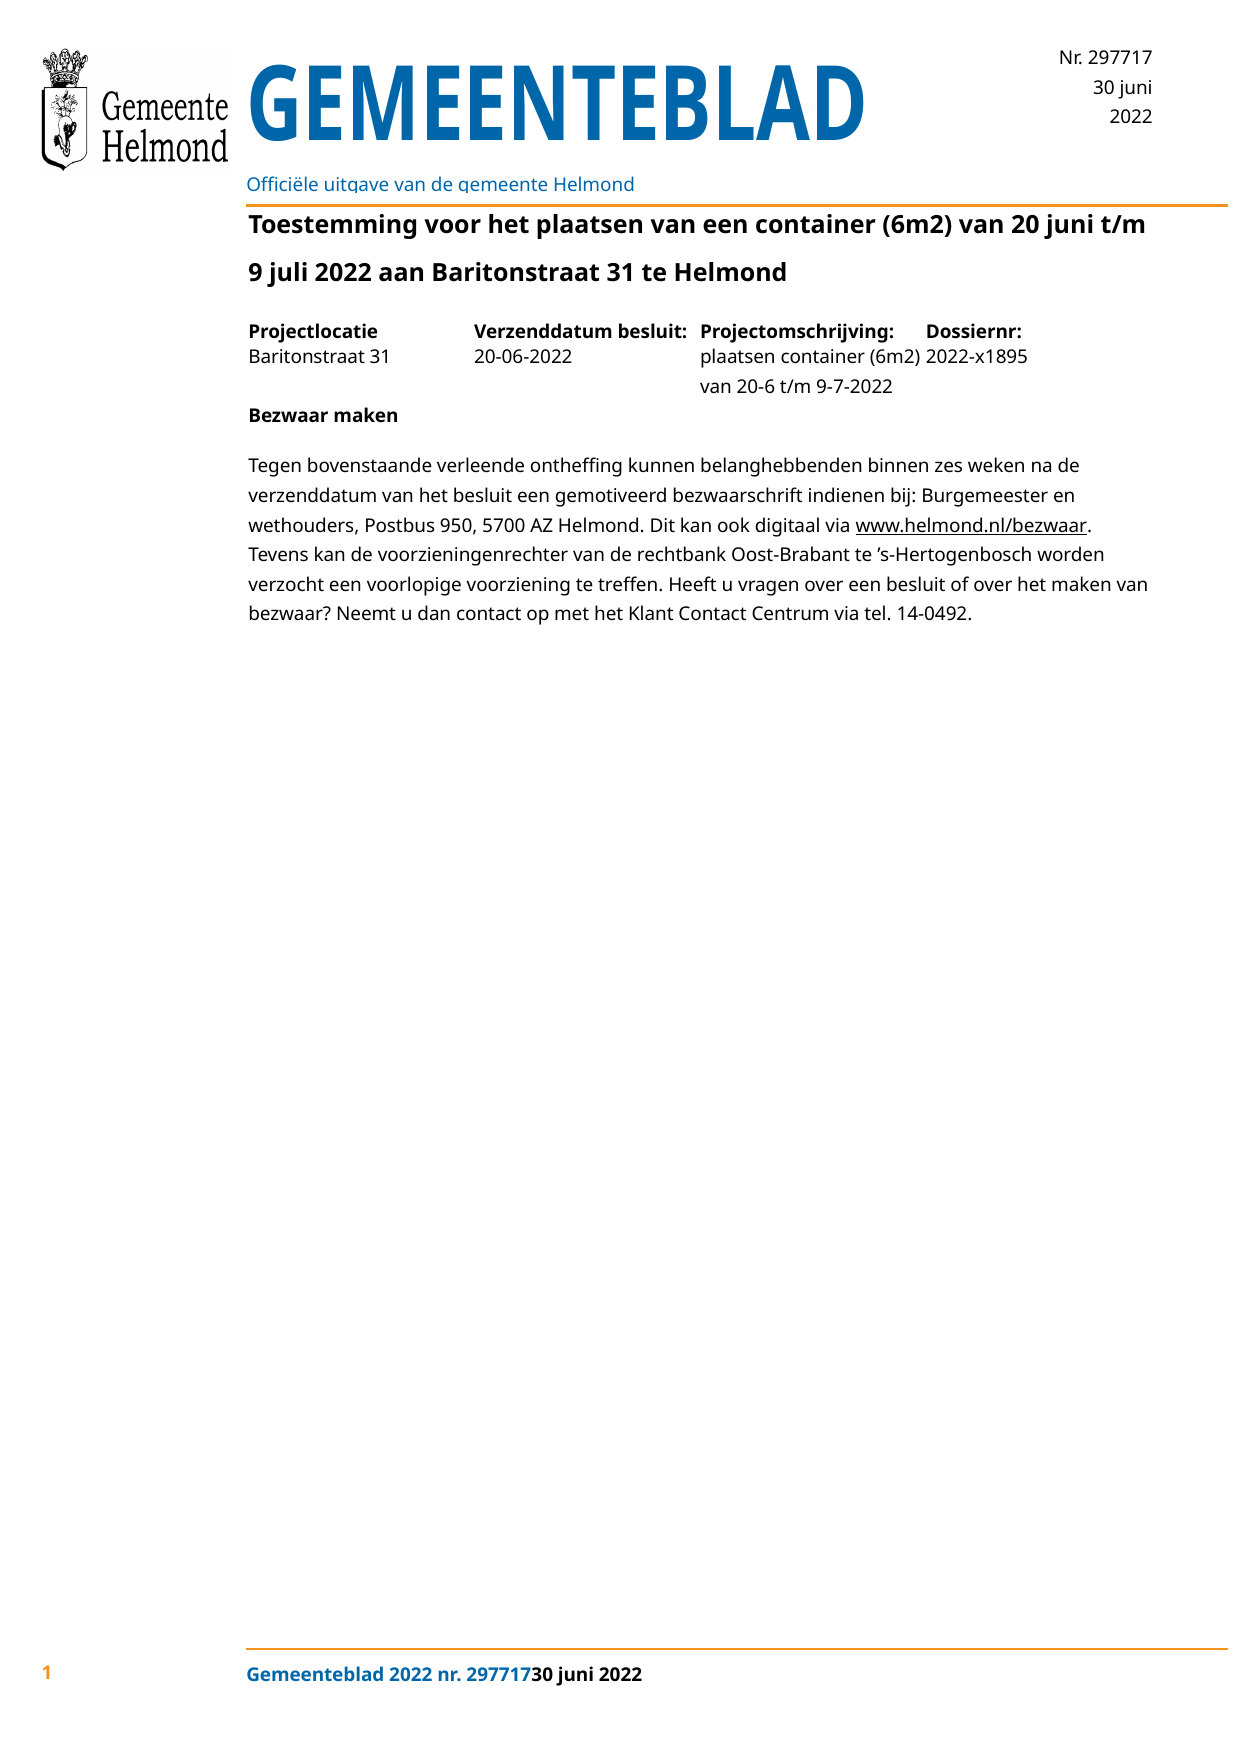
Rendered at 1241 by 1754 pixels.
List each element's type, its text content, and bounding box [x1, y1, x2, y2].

table_header Projectomschrijving: [700, 318, 926, 344]
text Tegen bovenstaande verleende ontheffing kunnen belanghebbenden binnen zes weken na de verzenddatum van het besluit een gemotiveerd bezwaarschrift indienen bij: Burgemeester en wethouders, Postbus 950, 5700 AZ Helmond. Dit kan ook digitaal via www.helmond.nl/bezwaar. Tevens kan de voorzieningenrechter van de rechtbank Oost-Brabant te ’s-Hertogenbosch worden verzocht een voorlopige voorziening te treffen. Heeft u vragen over een besluit of over het maken van bezwaar? Neemt u dan contact op met het Klant Contact Centrum via tel. 14-0492. [248, 453, 1152, 626]
table_header Projectlocatie [248, 318, 474, 344]
text Bezwaar maken [248, 402, 1152, 428]
text Toestemming voor het plaatsen van een container (6m2) van 20 juni t/m 9 juli 2022 aan Baritonstraat 31 te Helmond [248, 207, 1152, 288]
table_cell plaatsen container (6m2) van 20-6 t/m 9-7-2022 [700, 344, 926, 399]
table_cell 20-06-2022 [474, 344, 700, 399]
picture [41, 47, 231, 172]
table_header Dossiernr: [926, 318, 1152, 344]
table_cell Baritonstraat 31 [248, 344, 474, 399]
table_header Verzenddatum besluit: [474, 318, 700, 344]
table_cell 2022-x1895 [926, 344, 1152, 399]
